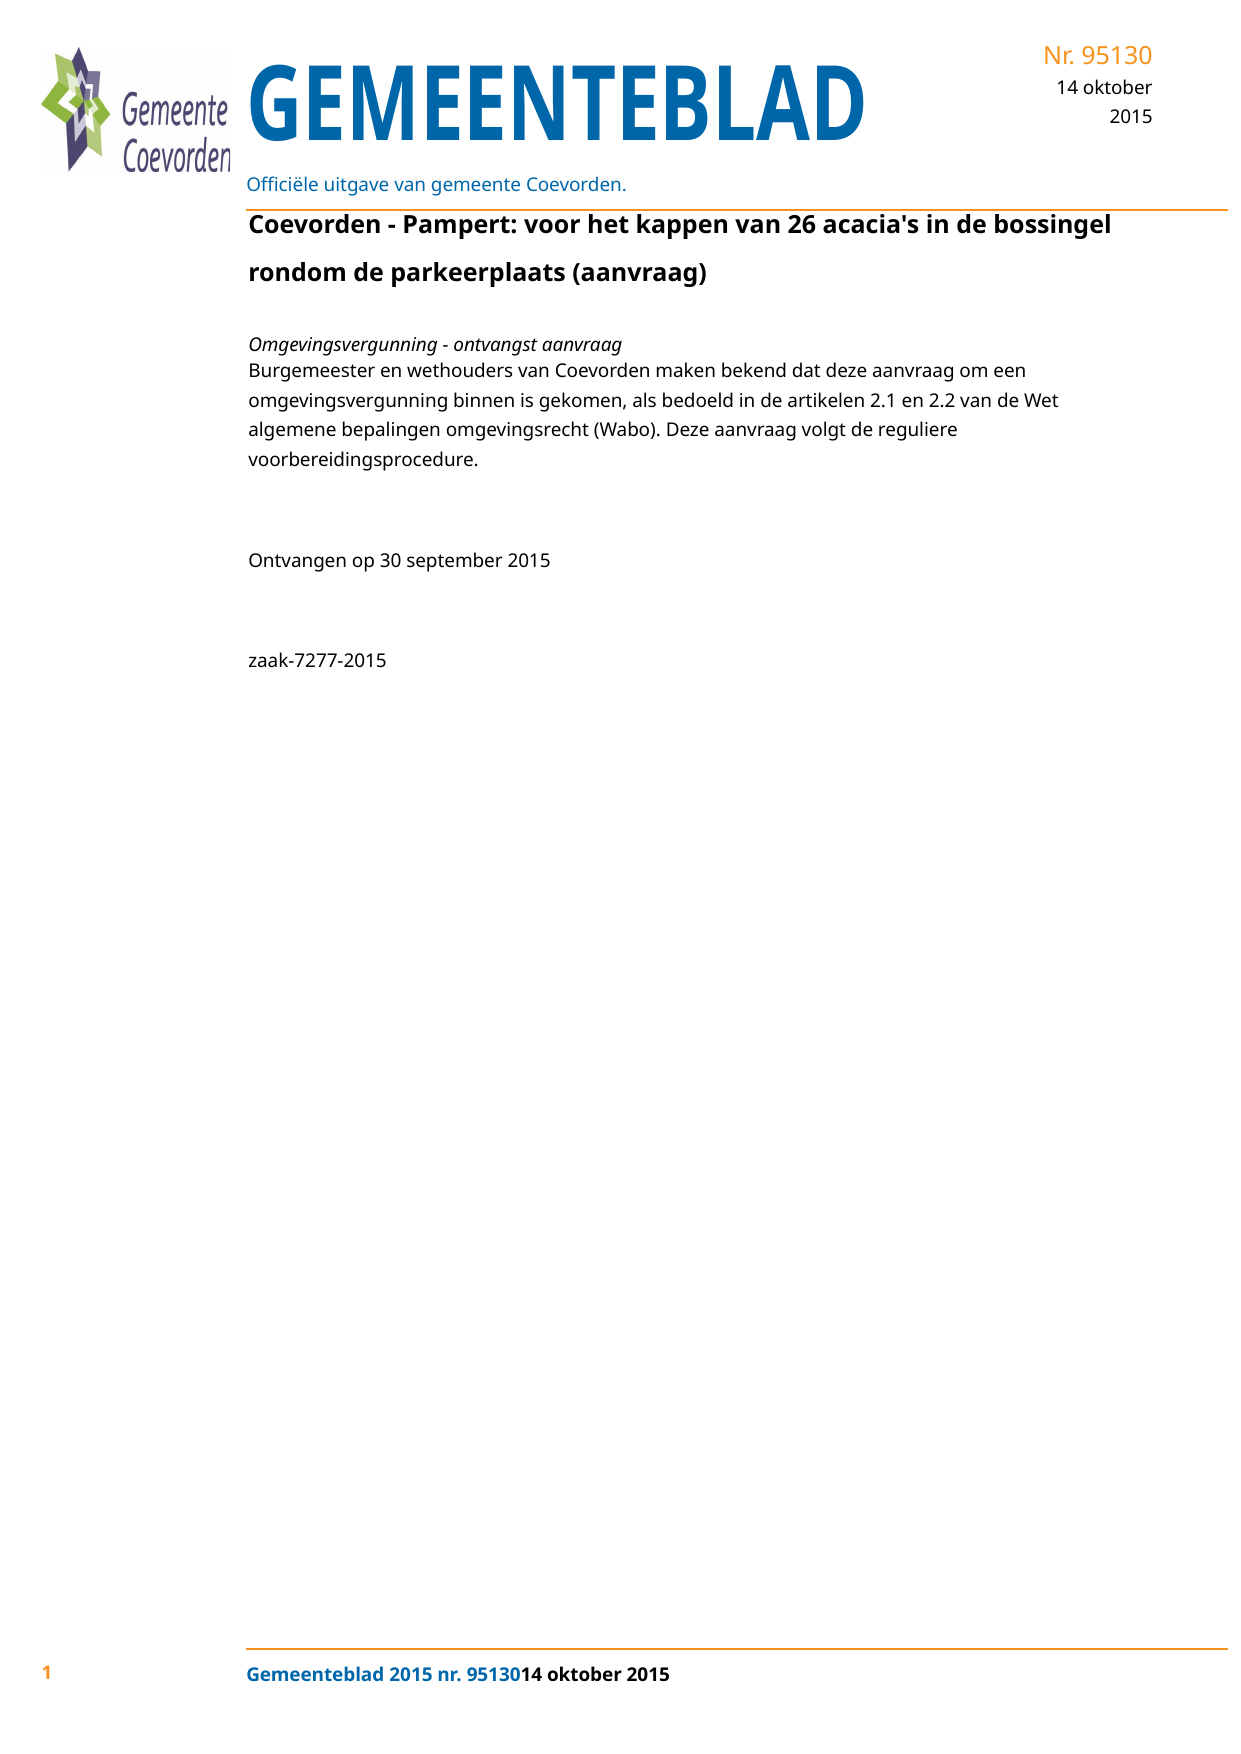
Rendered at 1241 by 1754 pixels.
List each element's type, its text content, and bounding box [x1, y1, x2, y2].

text Omgevingsvergunning - ontvangst aanvraag [248, 331, 1152, 357]
text Coevorden - Pampert: voor het kappen van 26 acacia's in de bossingel rondom de parkeerplaats (aanvraag) [248, 211, 1152, 288]
picture [41, 47, 231, 172]
text Ontvangen op 30 september 2015 [248, 547, 1152, 572]
text Burgemeester en wethouders van Coevorden maken bekend dat deze aanvraag om een omgevingsvergunning binnen is gekomen, als bedoeld in de artikelen 2.1 en 2.2 van de Wet algemene bepalingen omgevingsrecht (Wabo). Deze aanvraag volgt de reguliere voorbereidingsprocedure. [248, 357, 1152, 472]
text zaak-7277-2015 [248, 648, 1152, 673]
